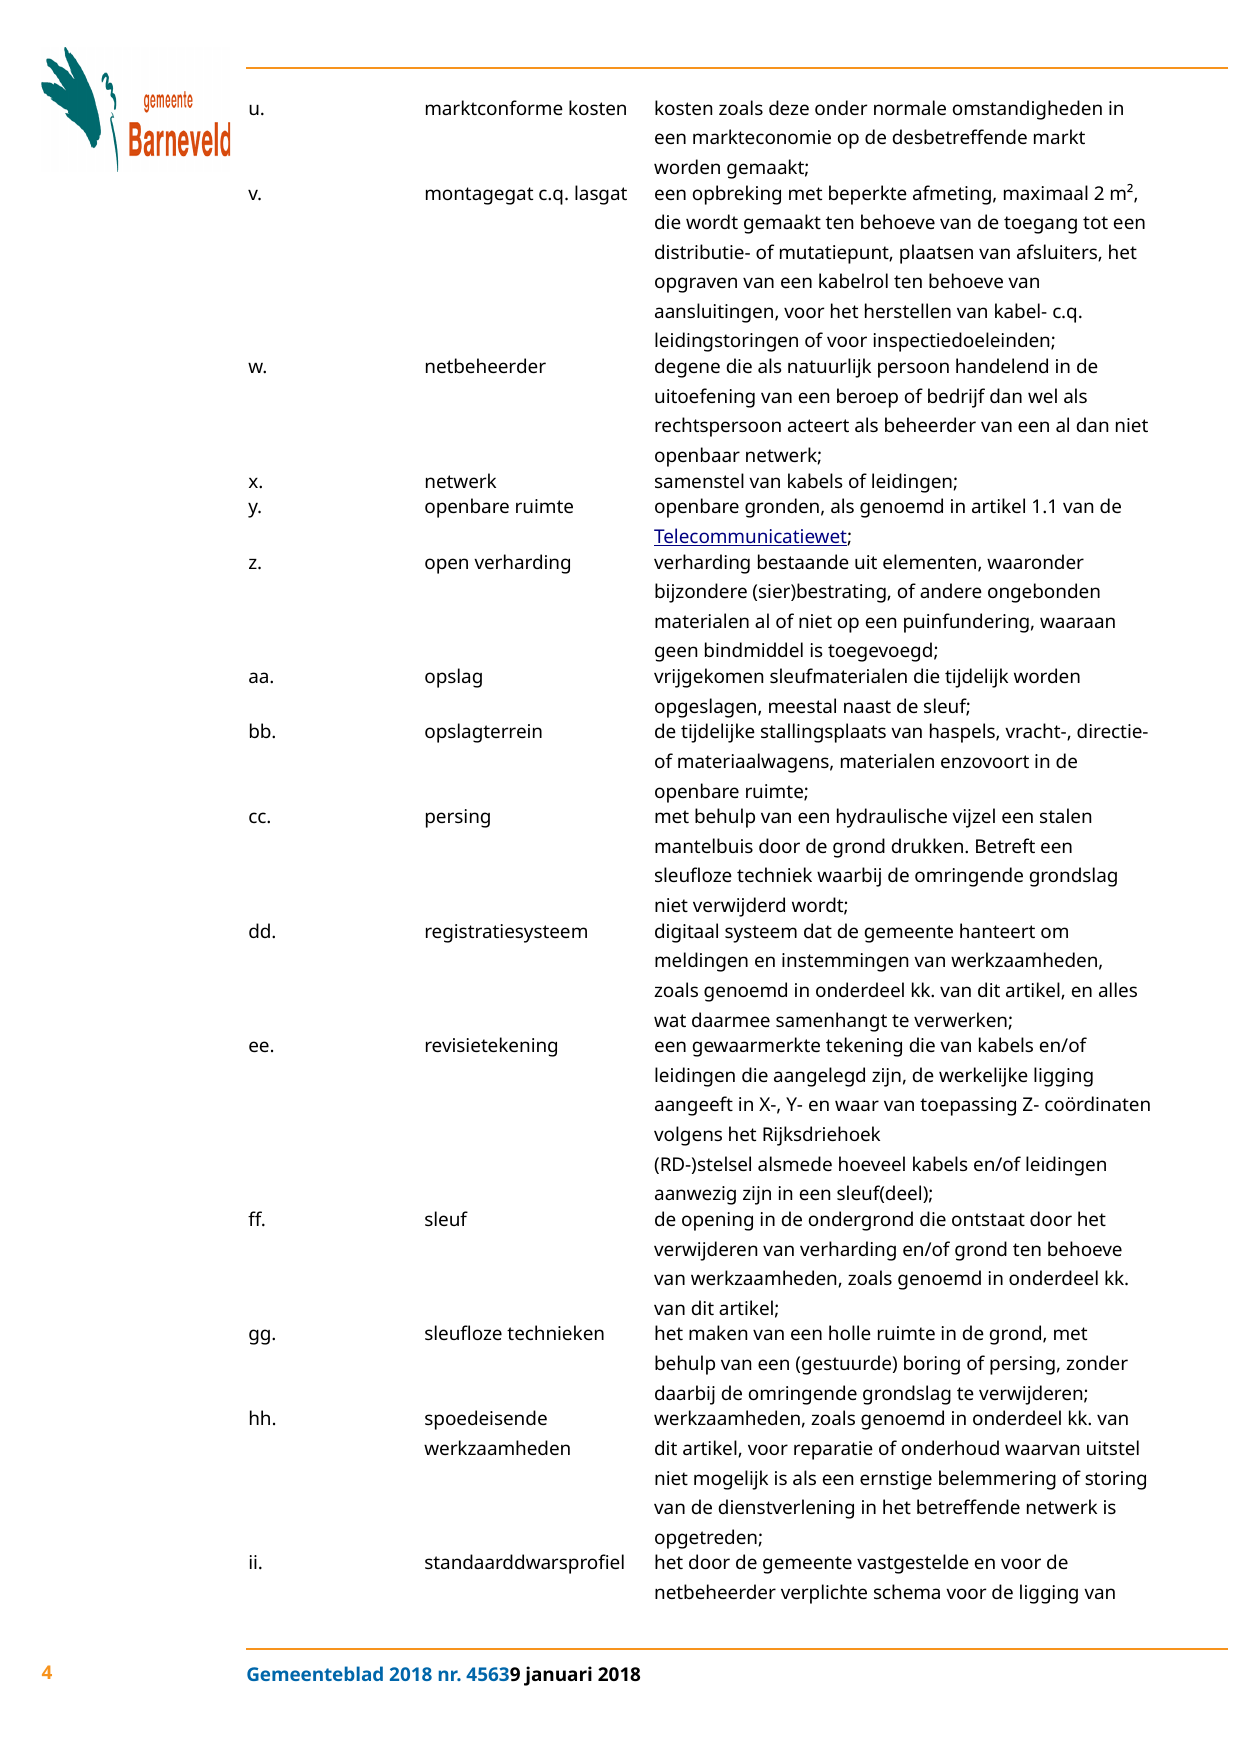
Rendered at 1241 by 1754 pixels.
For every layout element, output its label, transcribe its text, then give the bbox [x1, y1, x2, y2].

table_cell dd. [248, 918, 424, 1032]
table_cell een opbreking met beperkte afmeting, maximaal 2 m², die wordt gemaakt ten behoeve van de toegang tot een distributie- of mutatiepunt, plaatsen van afsluiters, het opgraven van een kabelrol ten behoeve van aansluitingen, voor het herstellen van kabel- c.q. leidingstoringen of voor inspectiedoeleinden; [654, 180, 1152, 353]
table_cell registratiesysteem [424, 918, 654, 1032]
table_cell ee. [248, 1033, 424, 1206]
table_cell opslag [424, 663, 654, 719]
table_cell sleufloze technieken [424, 1321, 654, 1406]
table_cell u. [248, 95, 424, 180]
table_cell samenstel van kabels of leidingen; [654, 468, 1152, 493]
table_cell w. [248, 353, 424, 468]
table_cell y. [248, 494, 424, 549]
table_cell hh. [248, 1406, 424, 1549]
table_cell openbare gronden, als genoemd in artikel 1.1 van de Telecommunicatiewet; [654, 494, 1152, 549]
table_cell netwerk [424, 468, 654, 493]
table_cell digitaal systeem dat de gemeente hanteert om meldingen en instemmingen van werkzaamheden, zoals genoemd in onderdeel kk. van dit artikel, en alles wat daarmee samenhangt te verwerken; [654, 918, 1152, 1032]
table_cell bb. [248, 719, 424, 803]
table_cell met behulp van een hydraulische vijzel een stalen mantelbuis door de grond drukken. Betreft een sleufloze techniek waarbij de omringende grondslag niet verwijderd wordt; [654, 804, 1152, 918]
table_cell werkzaamheden, zoals genoemd in onderdeel kk. van dit artikel, voor reparatie of onderhoud waarvan uitstel niet mogelijk is als een ernstige belemmering of storing van de dienstverlening in het betreffende netwerk is opgetreden; [654, 1406, 1152, 1549]
table_cell montagegat c.q. lasgat [424, 180, 654, 353]
table_cell marktconforme kosten [424, 95, 654, 180]
table_cell opslagterrein [424, 719, 654, 803]
table_cell aa. [248, 663, 424, 719]
table_cell gg. [248, 1321, 424, 1406]
table_cell de opening in de ondergrond die ontstaat door het verwijderen van verharding en/of grond ten behoeve van werkzaamheden, zoals genoemd in onderdeel kk. van dit artikel; [654, 1206, 1152, 1321]
table_cell de tijdelijke stallingsplaats van haspels, vracht-, directie- of materiaalwagens, materialen enzovoort in de openbare ruimte; [654, 719, 1152, 803]
picture [41, 47, 231, 172]
table_cell ii. [248, 1550, 424, 1605]
table_cell spoedeisende werkzaamheden [424, 1406, 654, 1549]
table_cell revisietekening [424, 1033, 654, 1206]
table_cell openbare ruimte [424, 494, 654, 549]
table_cell cc. [248, 804, 424, 918]
table_cell open verharding [424, 549, 654, 663]
table_cell persing [424, 804, 654, 918]
table_cell sleuf [424, 1206, 654, 1321]
table_cell x. [248, 468, 424, 493]
table_cell degene die als natuurlijk persoon handelend in de uitoefening van een beroep of bedrijf dan wel als rechtspersoon acteert als beheerder van een al dan niet openbaar netwerk; [654, 353, 1152, 468]
table_cell ff. [248, 1206, 424, 1321]
table_cell v. [248, 180, 424, 353]
table_cell verharding bestaande uit elementen, waaronder bijzondere (sier)bestrating, of andere ongebonden materialen al of niet op een puinfundering, waaraan geen bindmiddel is toegevoegd; [654, 549, 1152, 663]
table_cell netbeheerder [424, 353, 654, 468]
table_cell een gewaarmerkte tekening die van kabels en/of leidingen die aangelegd zijn, de werkelijke ligging aangeeft in X-, Y- en waar van toepassing Z- coördinaten volgens het Rijksdriehoek (RD-)stelsel alsmede hoeveel kabels en/of leidingen aanwezig zijn in een sleuf(deel); [654, 1033, 1152, 1206]
table_cell z. [248, 549, 424, 663]
table_cell het maken van een holle ruimte in de grond, met behulp van een (gestuurde) boring of persing, zonder daarbij de omringende grondslag te verwijderen; [654, 1321, 1152, 1406]
table_cell vrijgekomen sleufmaterialen die tijdelijk worden opgeslagen, meestal naast de sleuf; [654, 663, 1152, 719]
table_cell het door de gemeente vastgestelde en voor de netbeheerder verplichte schema voor de ligging van [654, 1550, 1152, 1605]
table_cell standaarddwarsprofiel [424, 1550, 654, 1605]
table_cell kosten zoals deze onder normale omstandigheden in een markteconomie op de desbetreffende markt worden gemaakt; [654, 95, 1152, 180]
